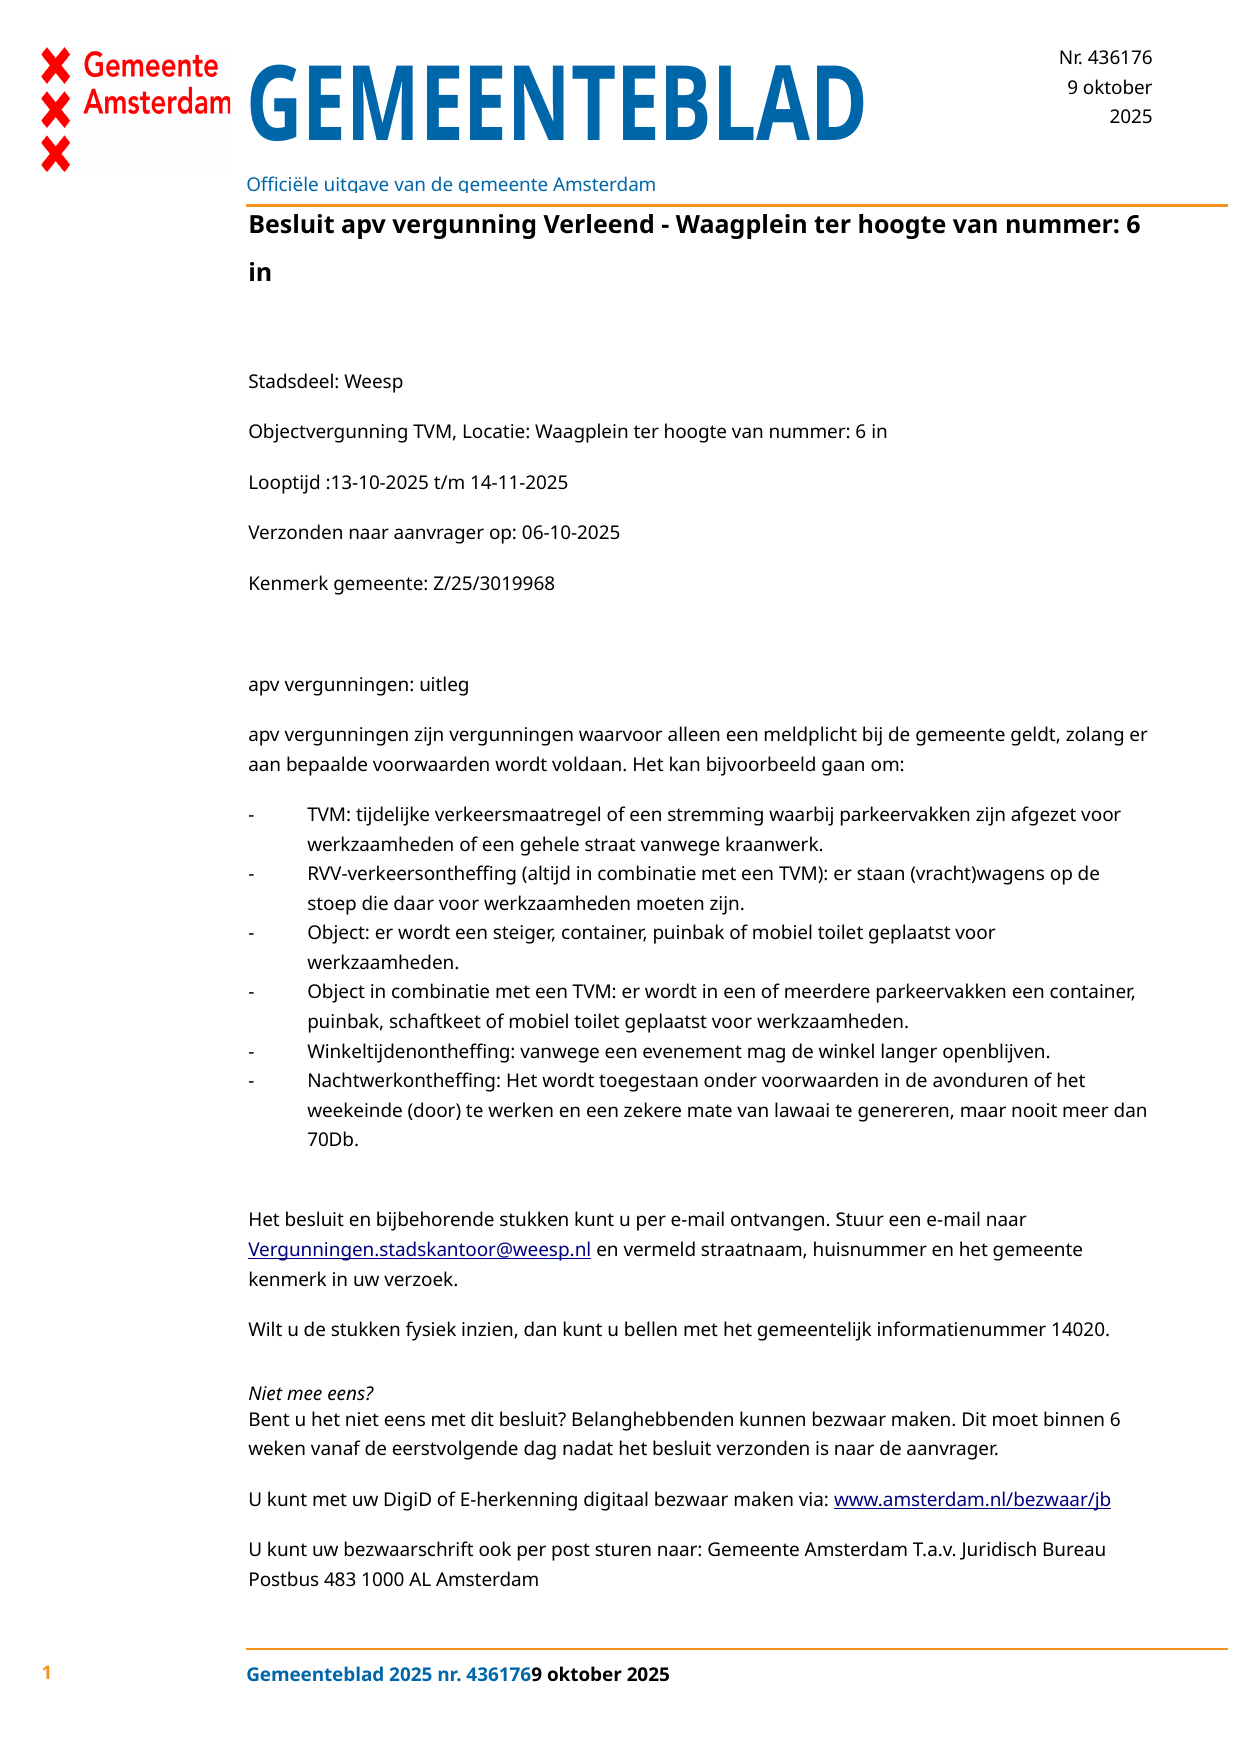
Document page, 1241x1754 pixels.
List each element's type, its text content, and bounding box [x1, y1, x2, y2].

text Bent u het niet eens met dit besluit? Belanghebbenden kunnen bezwaar maken. Dit moet binnen 6 weken vanaf de eerstvolgende dag nadat het besluit verzonden is naar de aanvrager. [248, 1406, 1152, 1461]
text U kunt met uw DigiD of E-herkenning digitaal bezwaar maken via: www.amsterdam.nl/bezwaar/jb [248, 1486, 1152, 1512]
text Objectvergunning TVM, Locatie: Waagplein ter hoogte van nummer: 6 in [248, 419, 1152, 444]
text Verzonden naar aanvrager op: 06-10-2025 [248, 519, 1152, 545]
list Winkeltijdenontheffing: vanwege een evenement mag de winkel langer openblijven. [248, 1038, 1152, 1064]
list TVM: tijdelijke verkeersmaatregel of een stremming waarbij parkeervakken zijn afgezet voor werkzaamheden of een gehele straat vanwege kraanwerk. [248, 801, 1152, 857]
text U kunt uw bezwaarschrift ook per post sturen naar: Gemeente Amsterdam T.a.v. Juridisch Bureau Postbus 483 1000 AL Amsterdam [248, 1536, 1152, 1592]
text Stadsdeel: Weesp [248, 368, 1152, 394]
text apv vergunningen: uitleg [248, 671, 1152, 697]
list Object: er wordt een steiger, container, puinbak of mobiel toilet geplaatst voor werkzaamheden. [248, 919, 1152, 975]
text Niet mee eens? [248, 1380, 1152, 1406]
text Looptijd :13-10-2025 t/m 14-11-2025 [248, 469, 1152, 495]
list RVV-verkeersontheffing (altijd in combinatie met een TVM): er staan (vracht)wagens op de stoep die daar voor werkzaamheden moeten zijn. [248, 860, 1152, 916]
text apv vergunningen zijn vergunningen waarvoor alleen een meldplicht bij de gemeente geldt, zolang er aan bepaalde voorwaarden wordt voldaan. Het kan bijvoorbeeld gaan om: [248, 721, 1152, 777]
list Object in combinatie met een TVM: er wordt in een of meerdere parkeervakken een container, puinbak, schaftkeet of mobiel toilet geplaatst voor werkzaamheden. [248, 979, 1152, 1034]
text Kenmerk gemeente: Z/25/3019968 [248, 570, 1152, 596]
text Het besluit en bijbehorende stukken kunt u per e-mail ontvangen. Stuur een e-mail naar Vergunningen.stadskantoor@weesp.nl en vermeld straatnaam, huisnummer en het gemeente kenmerk in uw verzoek. [248, 1207, 1152, 1292]
text Wilt u de stukken fysiek inzien, dan kunt u bellen met het gemeentelijk informatienummer 14020. [248, 1316, 1152, 1342]
list Nachtwerkontheffing: Het wordt toegestaan onder voorwaarden in de avonduren of het weekeinde (door) te werken en een zekere mate van lawaai te genereren, maar nooit meer dan 70Db. [248, 1067, 1152, 1152]
text Besluit apv vergunning Verleend - Waagplein ter hoogte van nummer: 6 in [248, 207, 1152, 288]
picture [41, 47, 231, 172]
